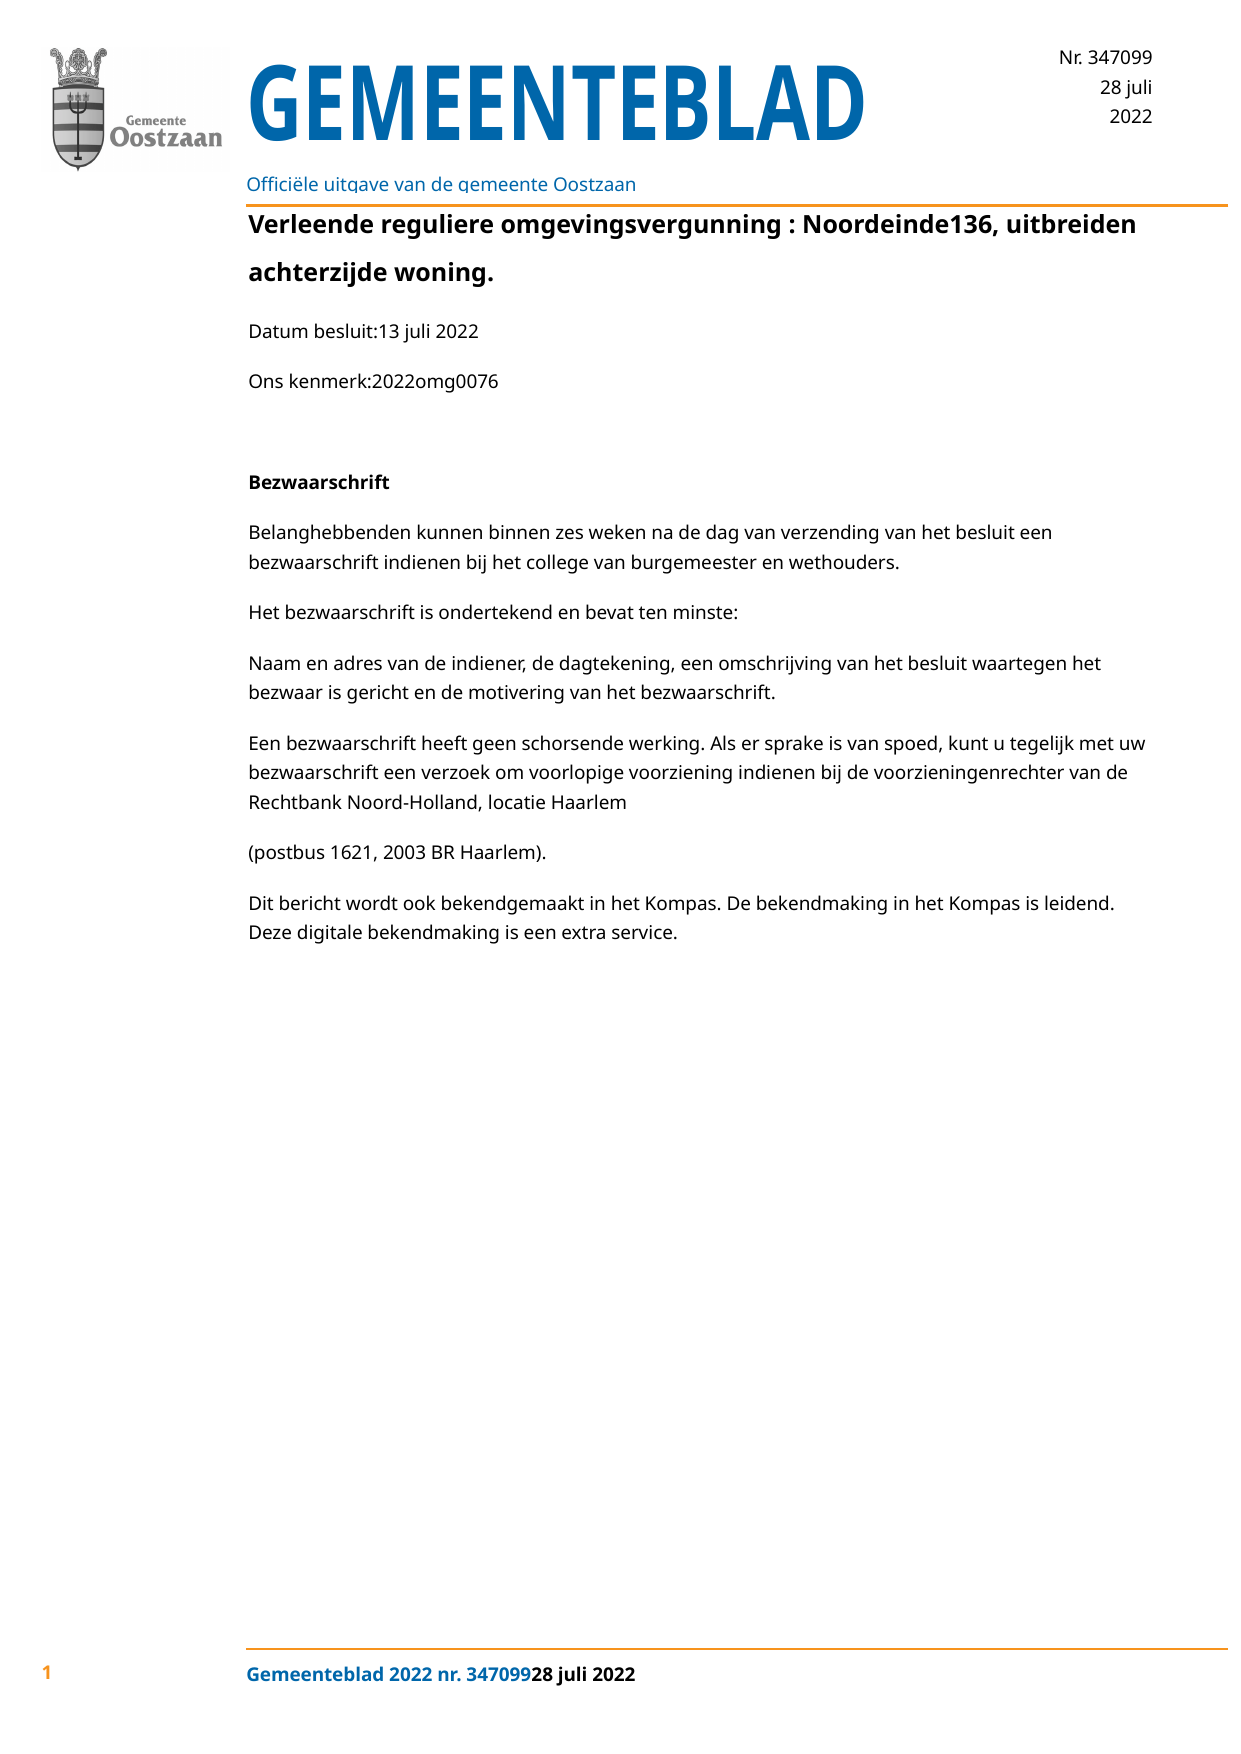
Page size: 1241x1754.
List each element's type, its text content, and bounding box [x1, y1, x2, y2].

text Verleende reguliere omgevingsvergunning : Noordeinde136, uitbreiden achterzijde woning. [248, 207, 1152, 288]
text Belanghebbenden kunnen binnen zes weken na de dag van verzending van het besluit een bezwaarschrift indienen bij het college van burgemeester en wethouders. [248, 519, 1152, 575]
text Datum besluit:13 juli 2022 [248, 318, 1152, 344]
picture [41, 47, 231, 172]
text Een bezwaarschrift heeft geen schorsende werking. Als er sprake is van spoed, kunt u tegelijk met uw bezwaarschrift een verzoek om voorlopige voorziening indienen bij de voorzieningenrechter van de Rechtbank Noord-Holland, locatie Haarlem [248, 730, 1152, 815]
text Bezwaarschrift [248, 469, 1152, 495]
text Naam en adres van de indiener, de dagtekening, een omschrijving van het besluit waartegen het bezwaar is gericht en de motivering van het bezwaarschrift. [248, 650, 1152, 705]
text (postbus 1621, 2003 BR Haarlem). [248, 839, 1152, 865]
text Het bezwaarschrift is ondertekend en bevat ten minste: [248, 599, 1152, 625]
text Dit bericht wordt ook bekendgemaakt in het Kompas. De bekendmaking in het Kompas is leidend. Deze digitale bekendmaking is een extra service. [248, 890, 1152, 945]
text Ons kenmerk:2022omg0076 [248, 368, 1152, 394]
